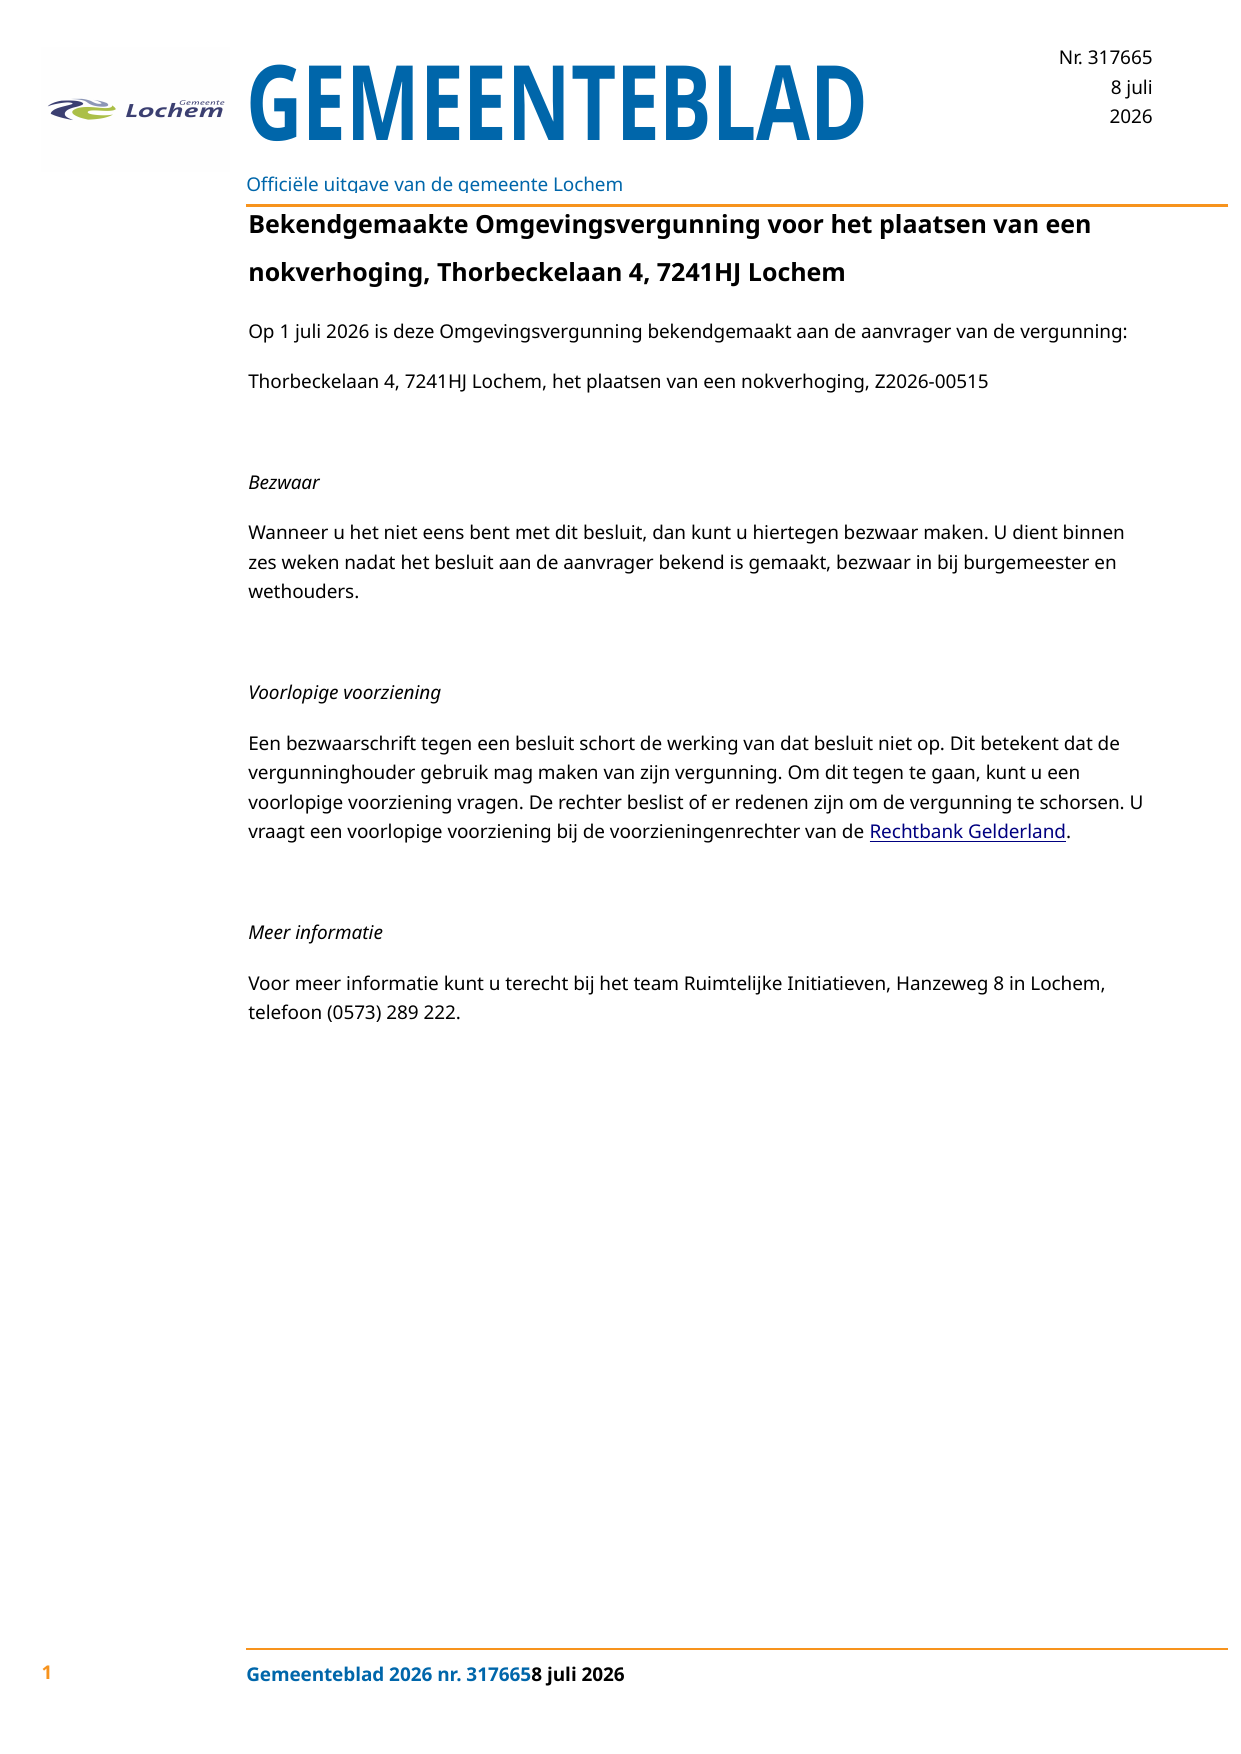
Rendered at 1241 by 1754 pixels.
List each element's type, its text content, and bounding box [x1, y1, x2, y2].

text Bekendgemaakte Omgevingsvergunning voor het plaatsen van een nokverhoging, Thorbeckelaan 4, 7241HJ Lochem [248, 207, 1152, 288]
text Meer informatie [248, 919, 1152, 945]
text Thorbeckelaan 4, 7241HJ Lochem, het plaatsen van een nokverhoging, Z2026-00515 [248, 368, 1152, 394]
text Een bezwaarschrift tegen een besluit schort de werking van dat besluit niet op. Dit betekent dat de vergunninghouder gebruik mag maken van zijn vergunning. Om dit tegen te gaan, kunt u een voorlopige voorziening vragen. De rechter beslist of er redenen zijn om de vergunning te schorsen. U vraagt een voorlopige voorziening bij de voorzieningenrechter van de Rechtbank Gelderland. [248, 730, 1152, 844]
text Voorlopige voorziening [248, 679, 1152, 705]
text Voor meer informatie kunt u terecht bij het team Ruimtelijke Initiatieven, Hanzeweg 8 in Lochem, telefoon (0573) 289 222. [248, 970, 1152, 1025]
text Wanneer u het niet eens bent met dit besluit, dan kunt u hiertegen bezwaar maken. U dient binnen zes weken nadat het besluit aan de aanvrager bekend is gemaakt, bezwaar in bij burgemeester en wethouders. [248, 519, 1152, 604]
text Op 1 juli 2026 is deze Omgevingsvergunning bekendgemaakt aan de aanvrager van de vergunning: [248, 318, 1152, 344]
text Bezwaar [248, 469, 1152, 495]
picture [41, 47, 231, 172]
